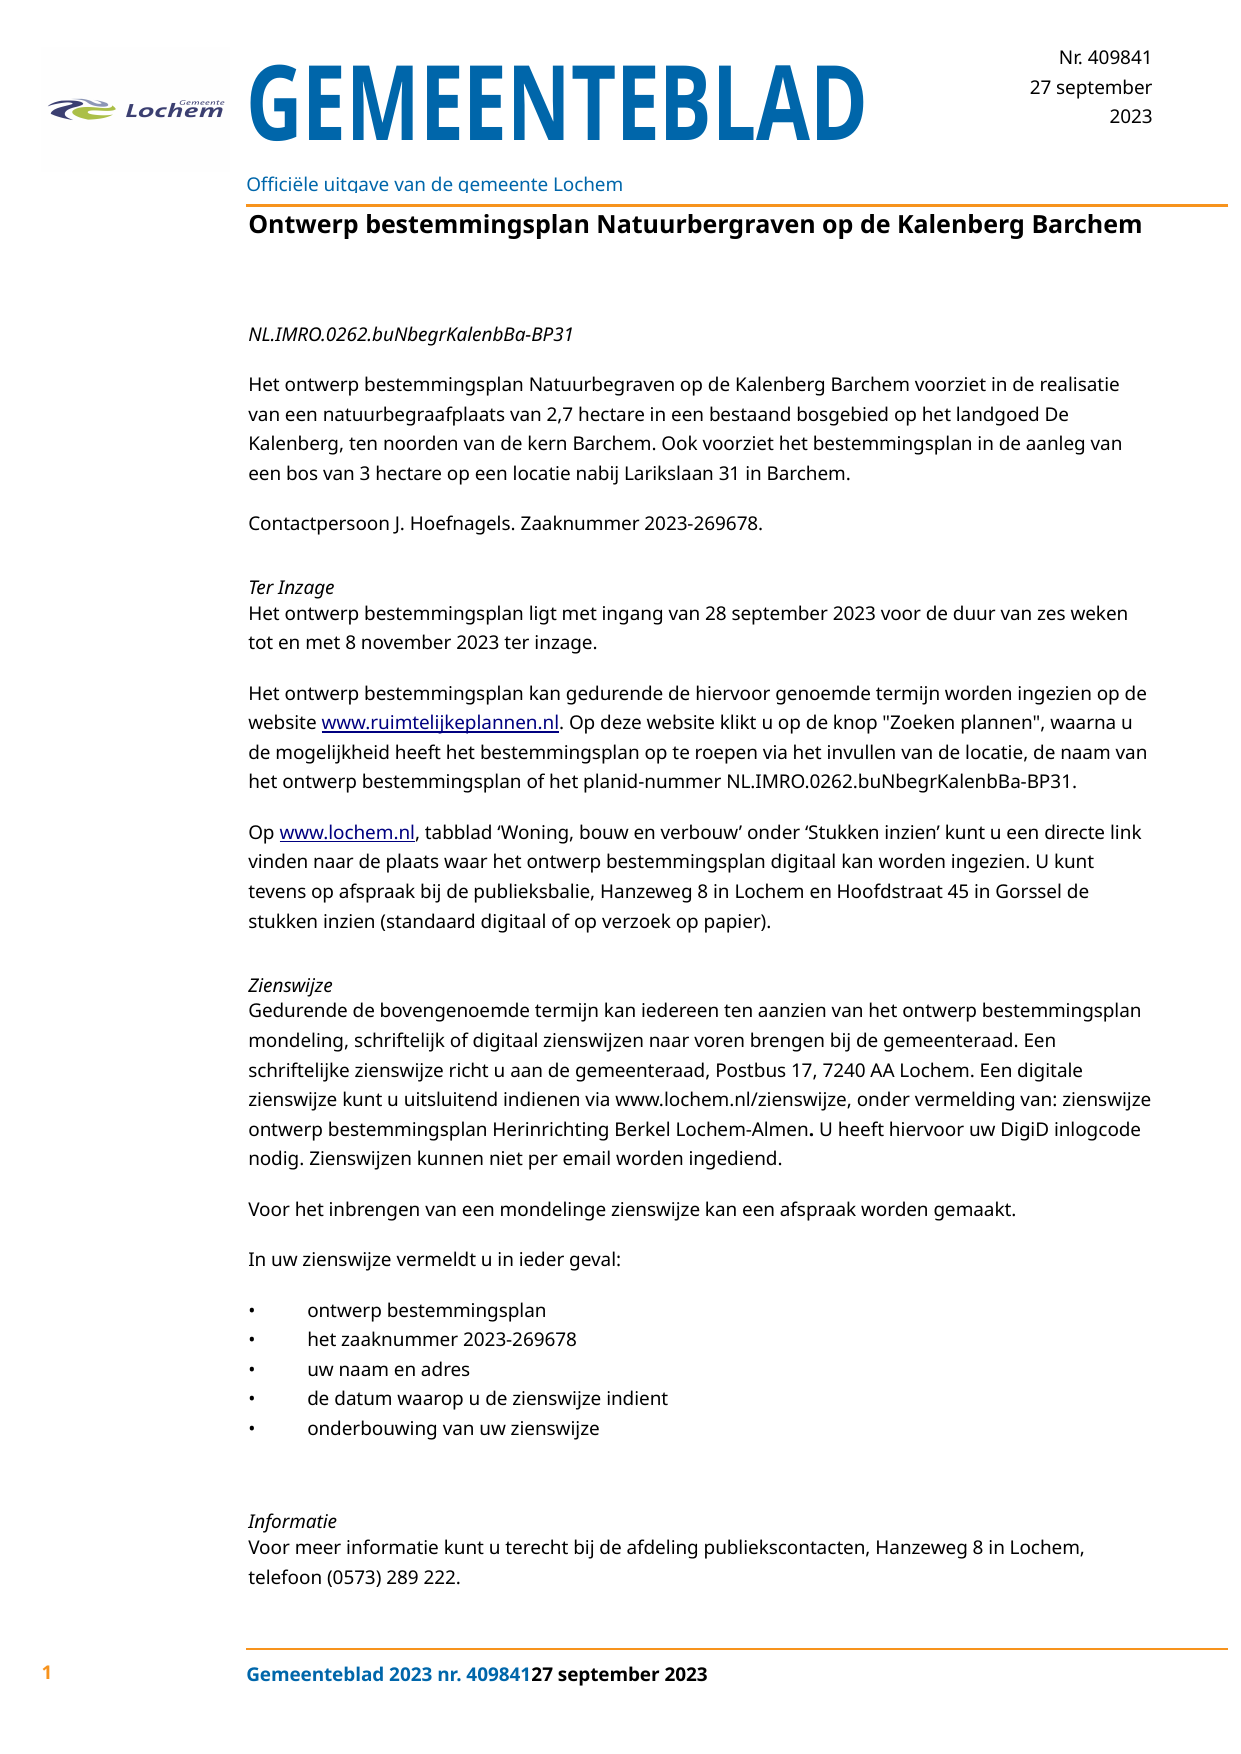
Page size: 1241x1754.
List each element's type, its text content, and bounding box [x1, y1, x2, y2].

text Het ontwerp bestemmingsplan ligt met ingang van 28 september 2023 voor de duur van zes weken tot en met 8 november 2023 ter inzage. [248, 600, 1152, 655]
picture [41, 47, 231, 172]
text Voor het inbrengen van een mondelinge zienswijze kan een afspraak worden gemaakt. [248, 1196, 1152, 1222]
text Het ontwerp bestemmingsplan Natuurbegraven op de Kalenberg Barchem voorziet in de realisatie van een natuurbegraafplaats van 2,7 hectare in een bestaand bosgebied op het landgoed De Kalenberg, ten noorden van de kern Barchem. Ook voorziet het bestemmingsplan in de aanleg van een bos van 3 hectare op een locatie nabij Larikslaan 31 in Barchem. [248, 371, 1152, 486]
text Zienswijze [248, 972, 1152, 998]
text In uw zienswijze vermeldt u in ieder geval: [248, 1246, 1152, 1272]
list uw naam en adres [248, 1356, 1152, 1382]
text NL.IMRO.0262.buNbegrKalenbBa-BP31 [248, 321, 1152, 346]
list het zaaknummer 2023-269678 [248, 1326, 1152, 1352]
text Informatie [248, 1509, 1152, 1534]
list ontwerp bestemmingsplan [248, 1297, 1152, 1322]
text Op www.lochem.nl, tabblad ‘Woning, bouw en verbouw’ onder ‘Stukken inzien’ kunt u een directe link vinden naar de plaats waar het ontwerp bestemmingsplan digitaal kan worden ingezien. U kunt tevens op afspraak bij de publieksbalie, Hanzeweg 8 in Lochem en Hoofdstraat 45 in Gorssel de stukken inzien (standaard digitaal of op verzoek op papier). [248, 819, 1152, 934]
text Contactpersoon J. Hoefnagels. Zaaknummer 2023-269678. [248, 510, 1152, 536]
text Gedurende de bovengenoemde termijn kan iedereen ten aanzien van het ontwerp bestemmingsplan mondeling, schriftelijk of digitaal zienswijzen naar voren brengen bij de gemeenteraad. Een schriftelijke zienswijze richt u aan de gemeenteraad, Postbus 17, 7240 AA Lochem. Een digitale zienswijze kunt u uitsluitend indienen via www.lochem.nl/zienswijze, onder vermelding van: zienswijze ontwerp bestemmingsplan Herinrichting Berkel Lochem-Almen. U heeft hiervoor uw DigiD inlogcode nodig. Zienswijzen kunnen niet per email worden ingediend. [248, 998, 1152, 1171]
text Het ontwerp bestemmingsplan kan gedurende de hiervoor genoemde termijn worden ingezien op de website www.ruimtelijkeplannen.nl. Op deze website klikt u op de knop "Zoeken plannen", waarna u de mogelijkheid heeft het bestemmingsplan op te roepen via het invullen van de locatie, de naam van het ontwerp bestemmingsplan of het planid-nummer NL.IMRO.0262.buNbegrKalenbBa-BP31. [248, 680, 1152, 794]
text Ontwerp bestemmingsplan Natuurbergraven op de Kalenberg Barchem [248, 207, 1152, 241]
text Ter Inzage [248, 574, 1152, 600]
list onderbouwing van uw zienswijze [248, 1415, 1152, 1441]
list de datum waarop u de zienswijze indient [248, 1386, 1152, 1411]
text Voor meer informatie kunt u terecht bij de afdeling publiekscontacten, Hanzeweg 8 in Lochem, telefoon (0573) 289 222. [248, 1534, 1152, 1590]
